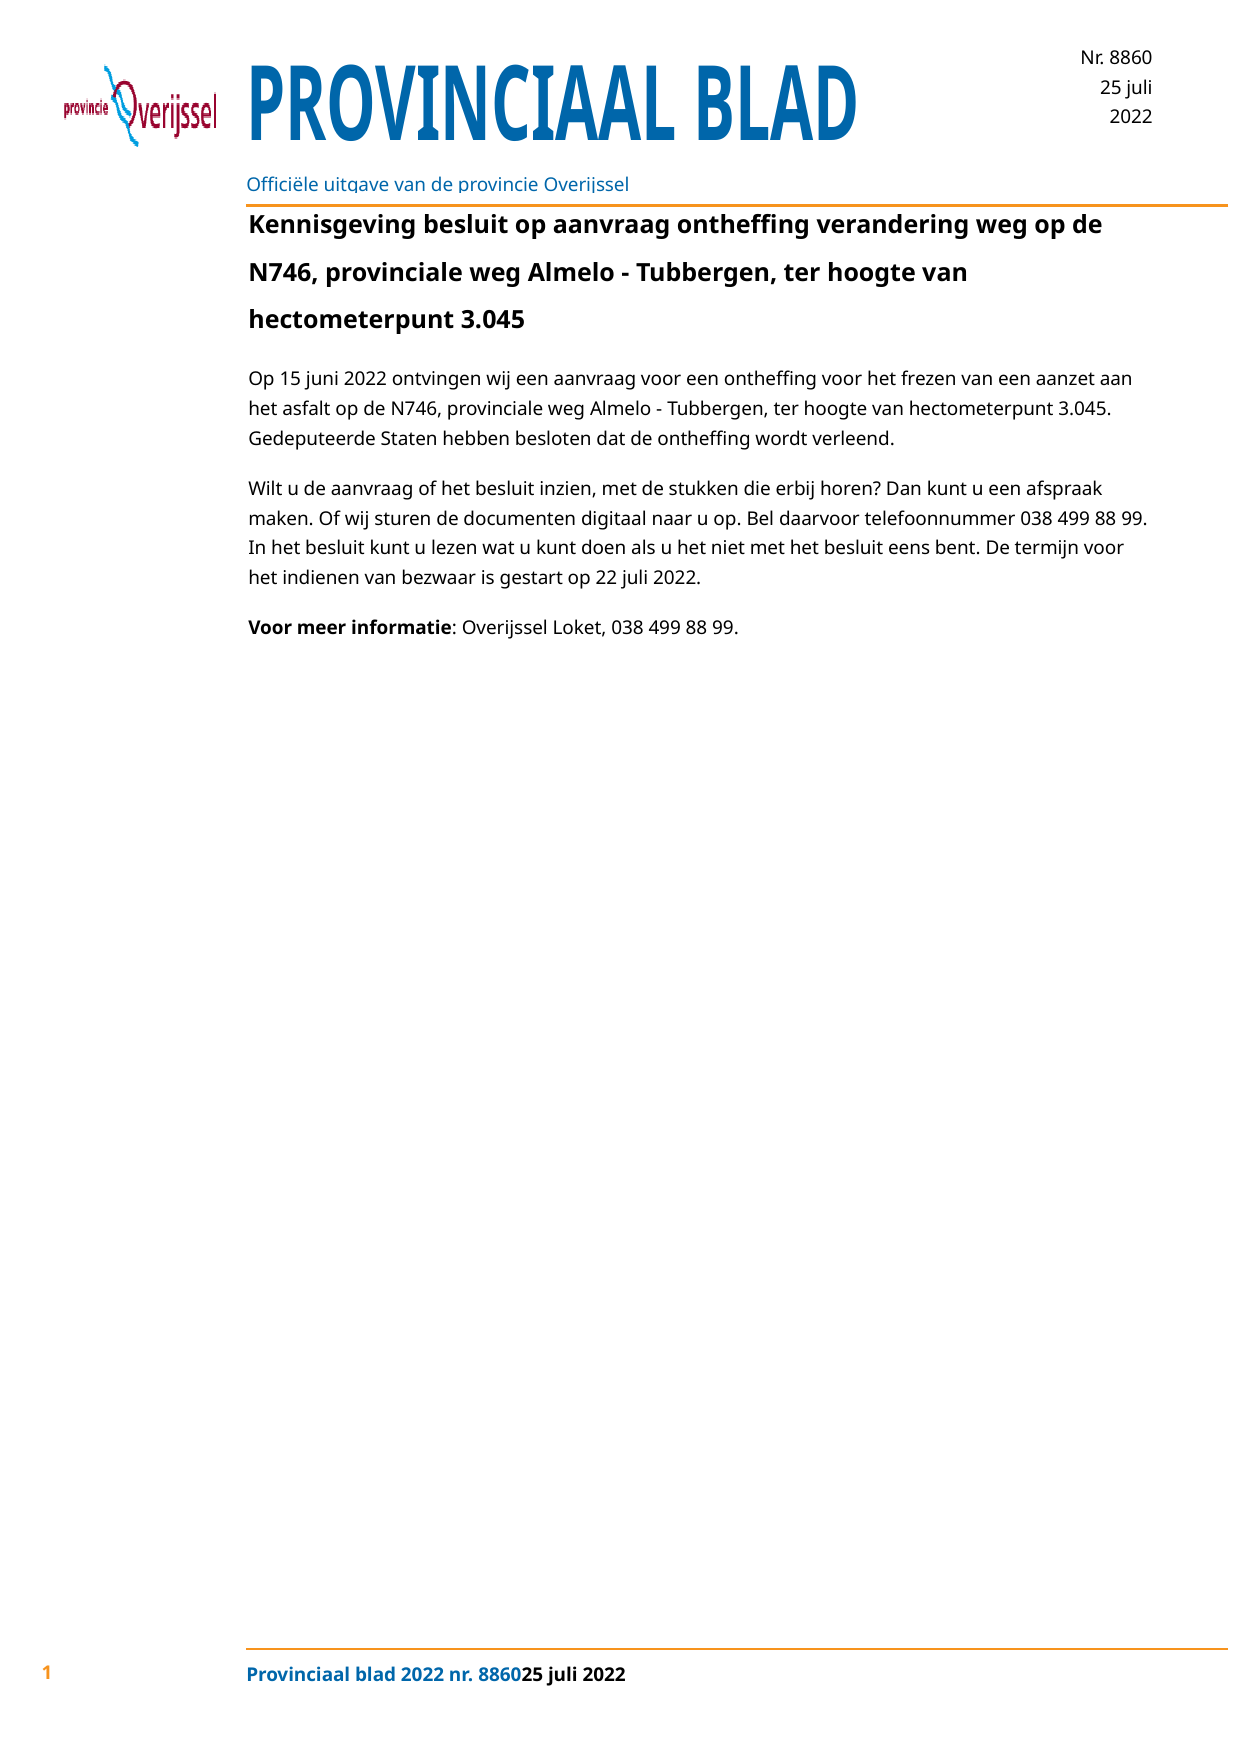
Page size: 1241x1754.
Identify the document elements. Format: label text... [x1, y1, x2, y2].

picture [41, 47, 231, 172]
text Wilt u de aanvraag of het besluit inzien, met de stukken die erbij horen? Dan kunt u een afspraak maken. Of wij sturen de documenten digitaal naar u op. Bel daarvoor telefoonnummer 038 499 88 99. In het besluit kunt u lezen wat u kunt doen als u het niet met het besluit eens bent. De termijn voor het indienen van bezwaar is gestart op 22 juli 2022. [248, 475, 1152, 589]
text Kennisgeving besluit op aanvraag ontheffing verandering weg op de N746, provinciale weg Almelo - Tubbergen, ter hoogte van hectometerpunt 3.045 [248, 207, 1152, 336]
text Voor meer informatie: Overijssel Loket, 038 499 88 99. [248, 614, 1152, 640]
text Op 15 juni 2022 ontvingen wij een aanvraag voor een ontheffing voor het frezen van een aanzet aan het asfalt op de N746, provinciale weg Almelo - Tubbergen, ter hoogte van hectometerpunt 3.045. Gedeputeerde Staten hebben besloten dat de ontheffing wordt verleend. [248, 366, 1152, 450]
